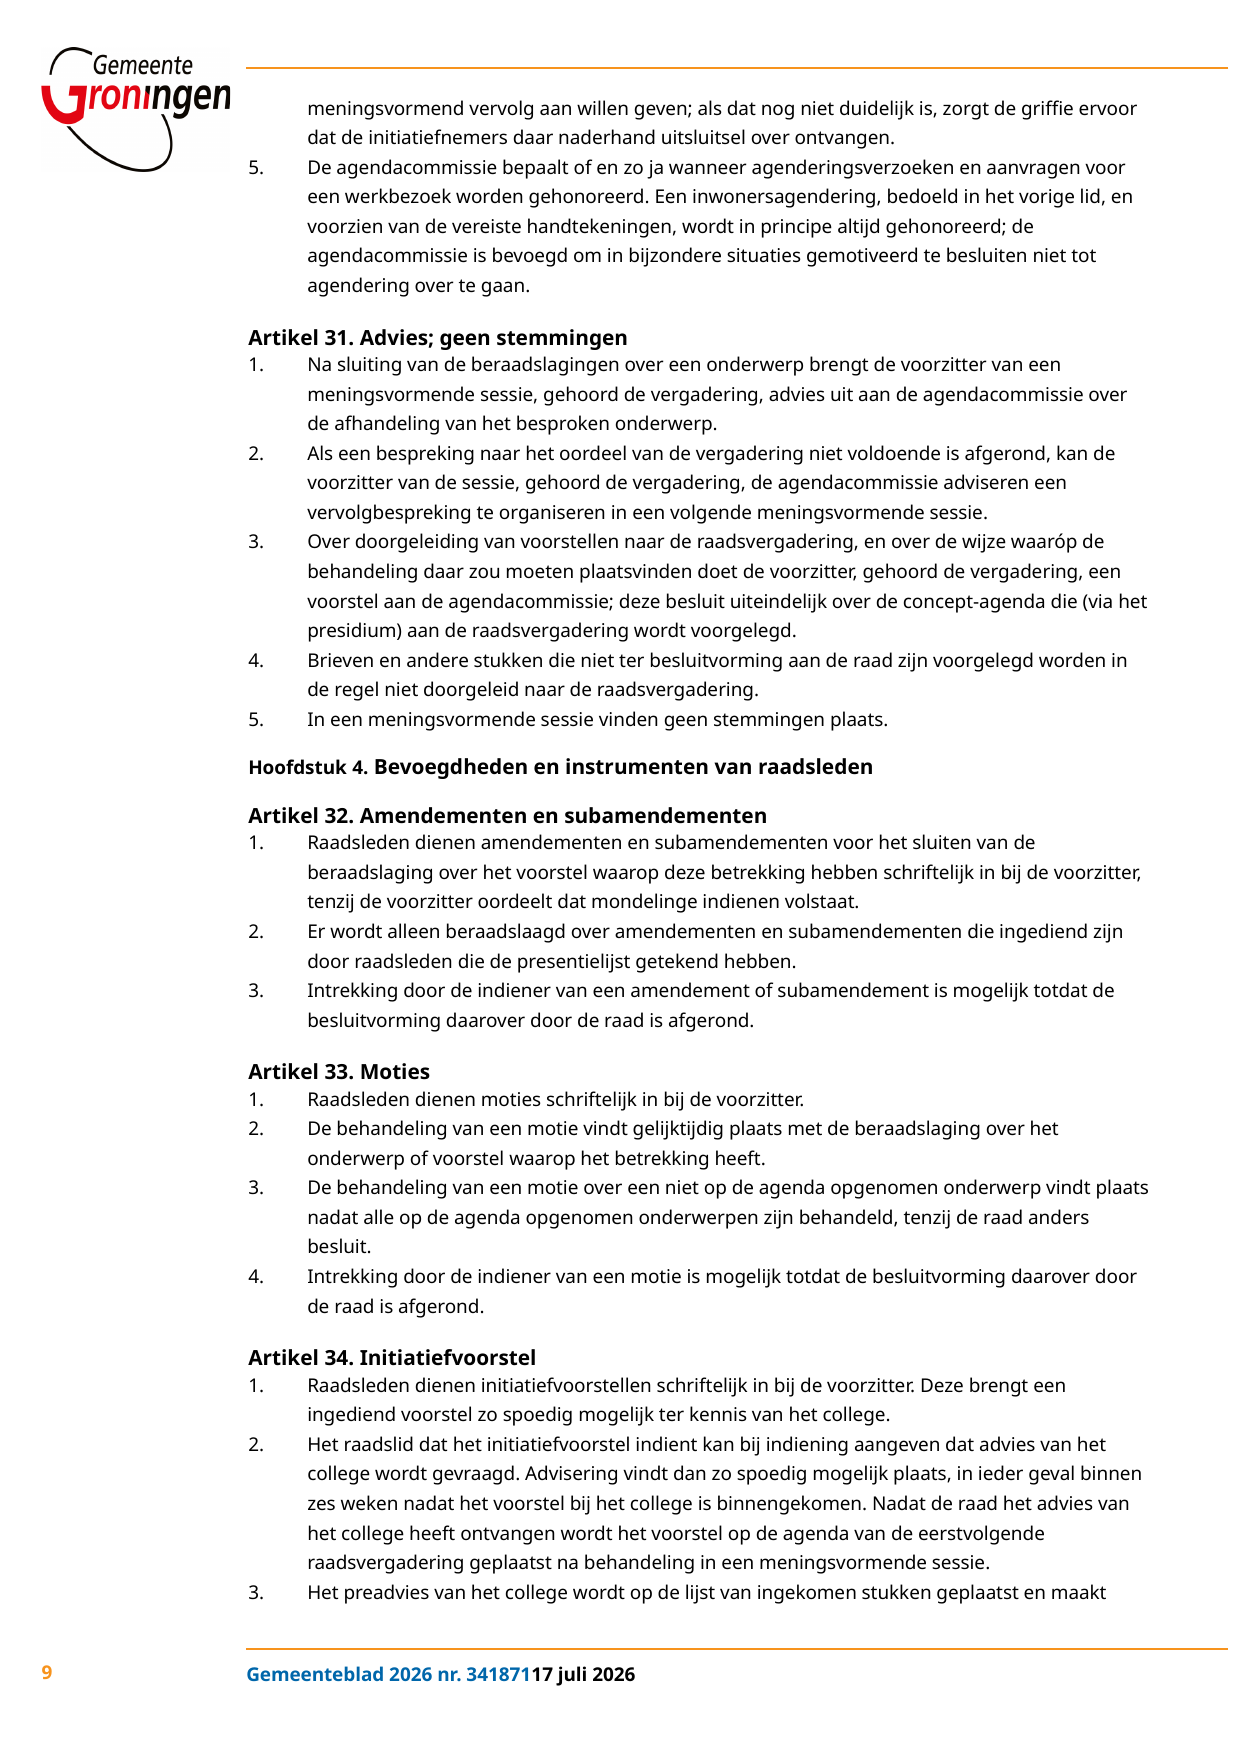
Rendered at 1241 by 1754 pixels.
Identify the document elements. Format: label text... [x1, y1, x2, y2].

list Raadsleden dienen moties schriftelijk in bij de voorzitter. [248, 1086, 1152, 1112]
list De behandeling van een motie over een niet op de agenda opgenomen onderwerp vindt plaats nadat alle op de agenda opgenomen onderwerpen zijn behandeld, tenzij de raad anders besluit. [248, 1174, 1152, 1259]
text Artikel 33. Moties [248, 1057, 1152, 1086]
list Er wordt alleen beraadslaagd over amendementen en subamendementen die ingediend zijn door raadsleden die de presentielijst getekend hebben. [248, 918, 1152, 973]
list Het preadvies van het college wordt op de lijst van ingekomen stukken geplaatst en maakt [248, 1579, 1152, 1604]
text Artikel 34. Initiatiefvoorstel [248, 1343, 1152, 1372]
list Brieven en andere stukken die niet ter besluitvorming aan de raad zijn voorgelegd worden in de regel niet doorgeleid naar de raadsvergadering. [248, 647, 1152, 702]
text Artikel 31. Advies; geen stemmingen [248, 323, 1152, 351]
list meningsvormend vervolg aan willen geven; als dat nog niet duidelijk is, zorgt de griffie ervoor dat de initiatiefnemers daar naderhand uitsluitsel over ontvangen. [248, 95, 1152, 150]
list De agendacommissie bepaalt of en zo ja wanneer agenderingsverzoeken en aanvragen voor een werkbezoek worden gehonoreerd. Een inwonersagendering, bedoeld in het vorige lid, en voorzien van de vereiste handtekeningen, wordt in principe altijd gehonoreerd; de agendacommissie is bevoegd om in bijzondere situaties gemotiveerd te besluiten niet tot agendering over te gaan. [248, 154, 1152, 298]
list Intrekking door de indiener van een amendement of subamendement is mogelijk totdat de besluitvorming daarover door de raad is afgerond. [248, 977, 1152, 1033]
list De behandeling van een motie vindt gelijktijdig plaats met de beraadslaging over het onderwerp of voorstel waarop het betrekking heeft. [248, 1115, 1152, 1171]
list Raadsleden dienen amendementen en subamendementen voor het sluiten van de beraadslaging over het voorstel waarop deze betrekking hebben schriftelijk in bij de voorzitter, tenzij de voorzitter oordeelt dat mondelinge indienen volstaat. [248, 829, 1152, 914]
list Als een bespreking naar het oordeel van de vergadering niet voldoende is afgerond, kan de voorzitter van de sessie, gehoord de vergadering, de agendacommissie adviseren een vervolgbespreking te organiseren in een volgende meningsvormende sessie. [248, 440, 1152, 525]
list In een meningsvormende sessie vinden geen stemmingen plaats. [248, 706, 1152, 732]
picture [41, 47, 231, 172]
list Raadsleden dienen initiatiefvoorstellen schriftelijk in bij de voorzitter. Deze brengt een ingediend voorstel zo spoedig mogelijk ter kennis van het college. [248, 1372, 1152, 1427]
list Na sluiting van de beraadslagingen over een onderwerp brengt de voorzitter van een meningsvormende sessie, gehoord de vergadering, advies uit aan de agendacommissie over de afhandeling van het besproken onderwerp. [248, 351, 1152, 436]
list Intrekking door de indiener van een motie is mogelijk totdat de besluitvorming daarover door de raad is afgerond. [248, 1263, 1152, 1319]
list Het raadslid dat het initiatiefvoorstel indient kan bij indiening aangeven dat advies van het college wordt gevraagd. Advisering vindt dan zo spoedig mogelijk plaats, in ieder geval binnen zes weken nadat het voorstel bij het college is binnengekomen. Nadat de raad het advies van het college heeft ontvangen wordt het voorstel op de agenda van de eerstvolgende raadsvergadering geplaatst na behandeling in een meningsvormende sessie. [248, 1431, 1152, 1575]
list Over doorgeleiding van voorstellen naar de raadsvergadering, en over de wijze waaróp de behandeling daar zou moeten plaatsvinden doet de voorzitter, gehoord de vergadering, een voorstel aan de agendacommissie; deze besluit uiteindelijk over de concept-agenda die (via het presidium) aan de raadsvergadering wordt voorgelegd. [248, 529, 1152, 643]
text Hoofdstuk 4. Bevoegdheden en instrumenten van raadsleden [248, 752, 1152, 780]
text Artikel 32. Amendementen en subamendementen [248, 801, 1152, 829]
